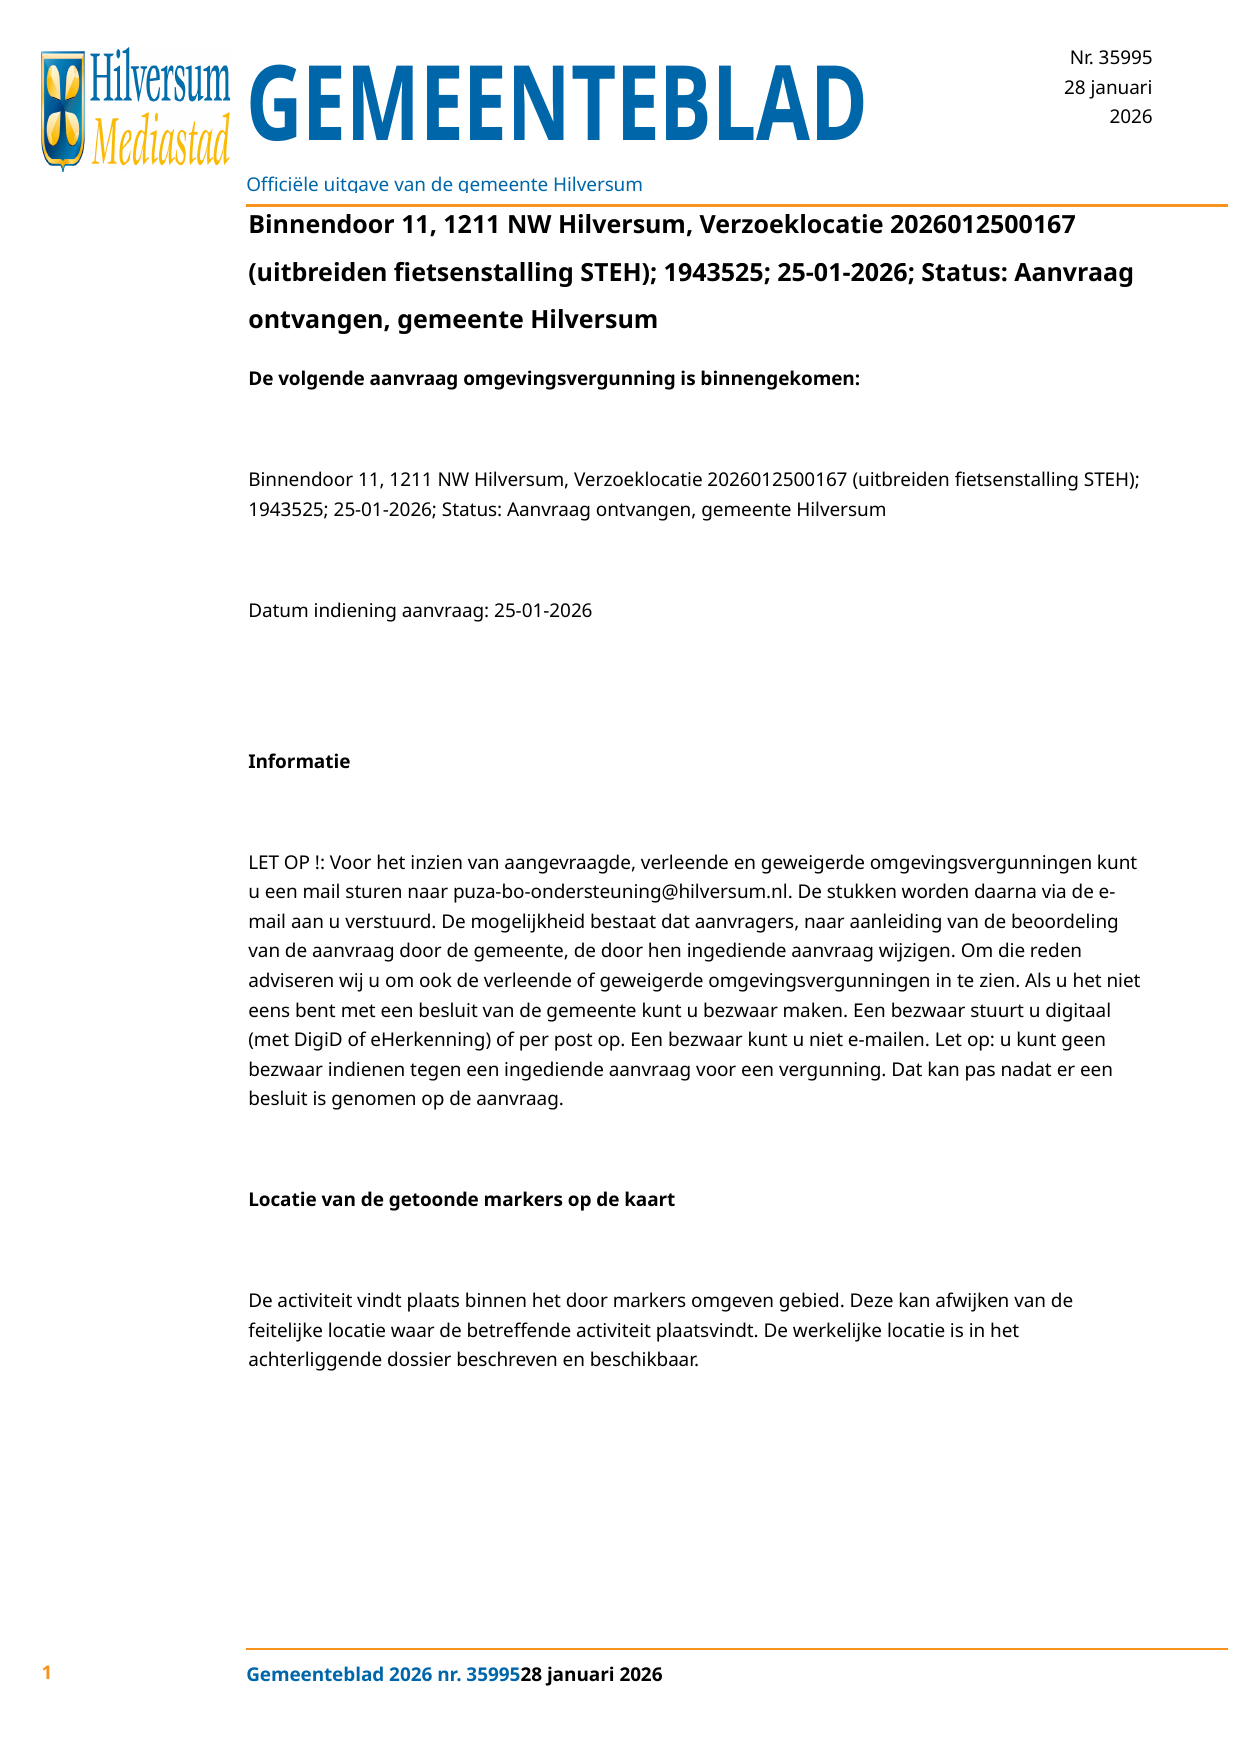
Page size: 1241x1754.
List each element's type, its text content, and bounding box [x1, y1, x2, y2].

text De activiteit vindt plaats binnen het door markers omgeven gebied. Deze kan afwijken van de feitelijke locatie waar de betreffende activiteit plaatsvindt. De werkelijke locatie is in het achterliggende dossier beschreven en beschikbaar. [248, 1287, 1152, 1372]
text Informatie [248, 748, 1152, 774]
picture [41, 47, 231, 172]
text LET OP !: Voor het inzien van aangevraagde, verleende en geweigerde omgevingsvergunningen kunt u een mail sturen naar puza-bo-ondersteuning@hilversum.nl. De stukken worden daarna via de e-mail aan u verstuurd. De mogelijkheid bestaat dat aanvragers, naar aanleiding van de beoordeling van de aanvraag door de gemeente, de door hen ingediende aanvraag wijzigen. Om die reden adviseren wij u om ook de verleende of geweigerde omgevingsvergunningen in te zien. Als u het niet eens bent met een besluit van de gemeente kunt u bezwaar maken. Een bezwaar stuurt u digitaal (met DigiD of eHerkenning) of per post op. Een bezwaar kunt u niet e-mailen. Let op: u kunt geen bezwaar indienen tegen een ingediende aanvraag voor een vergunning. Dat kan pas nadat er een besluit is genomen op de aanvraag. [248, 849, 1152, 1111]
text Locatie van de getoonde markers op de kaart [248, 1186, 1152, 1212]
text Datum indiening aanvraag: 25-01-2026 [248, 597, 1152, 622]
text Binnendoor 11, 1211 NW Hilversum, Verzoeklocatie 2026012500167 (uitbreiden fietsenstalling STEH); 1943525; 25-01-2026; Status: Aanvraag ontvangen, gemeente Hilversum [248, 207, 1152, 336]
text De volgende aanvraag omgevingsvergunning is binnengekomen: [248, 366, 1152, 391]
text Binnendoor 11, 1211 NW Hilversum, Verzoeklocatie 2026012500167 (uitbreiden fietsenstalling STEH); 1943525; 25-01-2026; Status: Aanvraag ontvangen, gemeente Hilversum [248, 466, 1152, 522]
